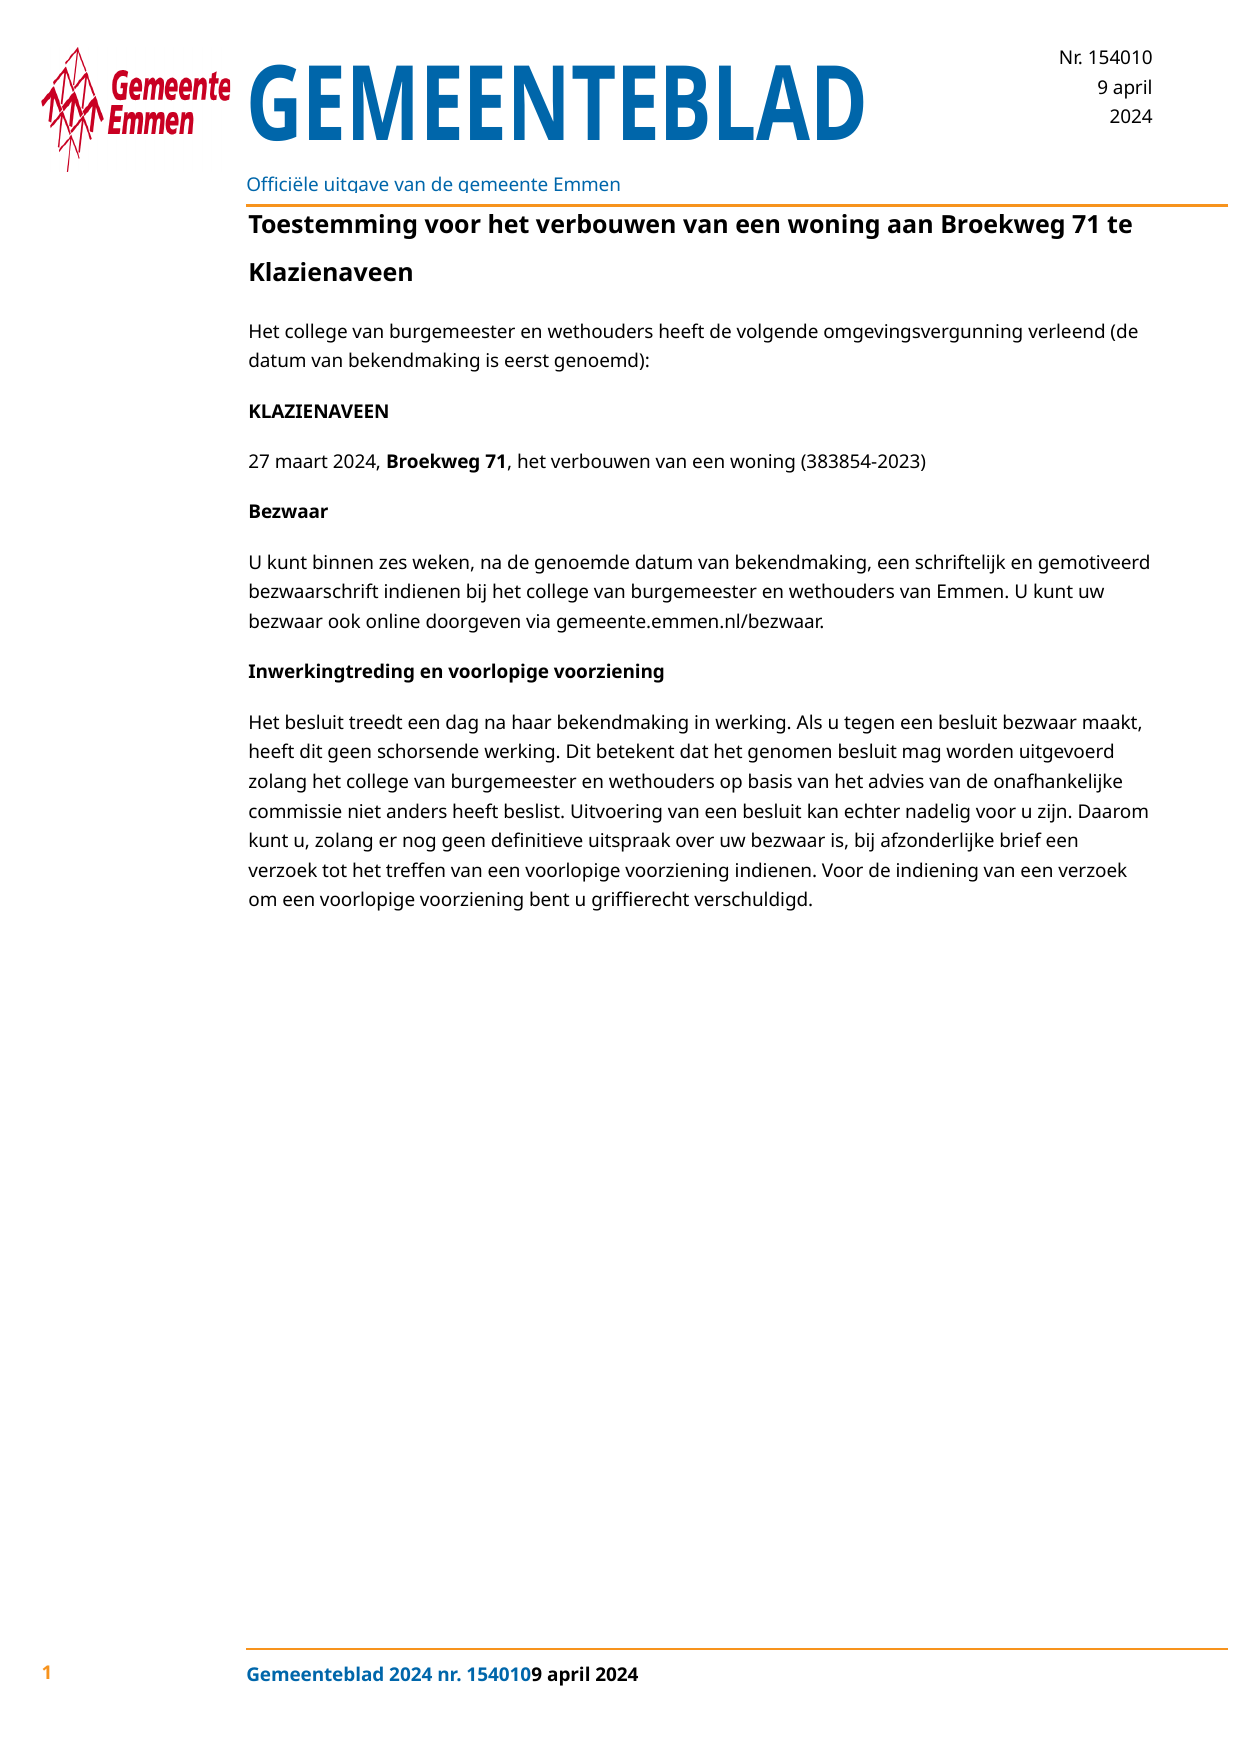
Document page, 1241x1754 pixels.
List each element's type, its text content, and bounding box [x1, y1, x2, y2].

text Inwerkingtreding en voorlopige voorziening [248, 659, 1152, 684]
text U kunt binnen zes weken, na de genoemde datum van bekendmaking, een schriftelijk en gemotiveerd bezwaarschrift indienen bij het college van burgemeester en wethouders van Emmen. U kunt uw bezwaar ook online doorgeven via gemeente.emmen.nl/bezwaar. [248, 549, 1152, 634]
text Het besluit treedt een dag na haar bekendmaking in werking. Als u tegen een besluit bezwaar maakt, heeft dit geen schorsende werking. Dit betekent dat het genomen besluit mag worden uitgevoerd zolang het college van burgemeester en wethouders op basis van het advies van de onafhankelijke commissie niet anders heeft beslist. Uitvoering van een besluit kan echter nadelig voor u zijn. Daarom kunt u, zolang er nog geen definitieve uitspraak over uw bezwaar is, bij afzonderlijke brief een verzoek tot het treffen van een voorlopige voorziening indienen. Voor de indiening van een verzoek om een voorlopige voorziening bent u griffierecht verschuldigd. [248, 709, 1152, 912]
text KLAZIENAVEEN [248, 398, 1152, 424]
text Toestemming voor het verbouwen van een woning aan Broekweg 71 te Klazienaveen [248, 207, 1152, 288]
text Het college van burgemeester en wethouders heeft de volgende omgevingsvergunning verleend (de datum van bekendmaking is eerst genoemd): [248, 318, 1152, 373]
picture [41, 47, 231, 172]
text 27 maart 2024, Broekweg 71, het verbouwen van een woning (383854-2023) [248, 448, 1152, 474]
text Bezwaar [248, 499, 1152, 524]
